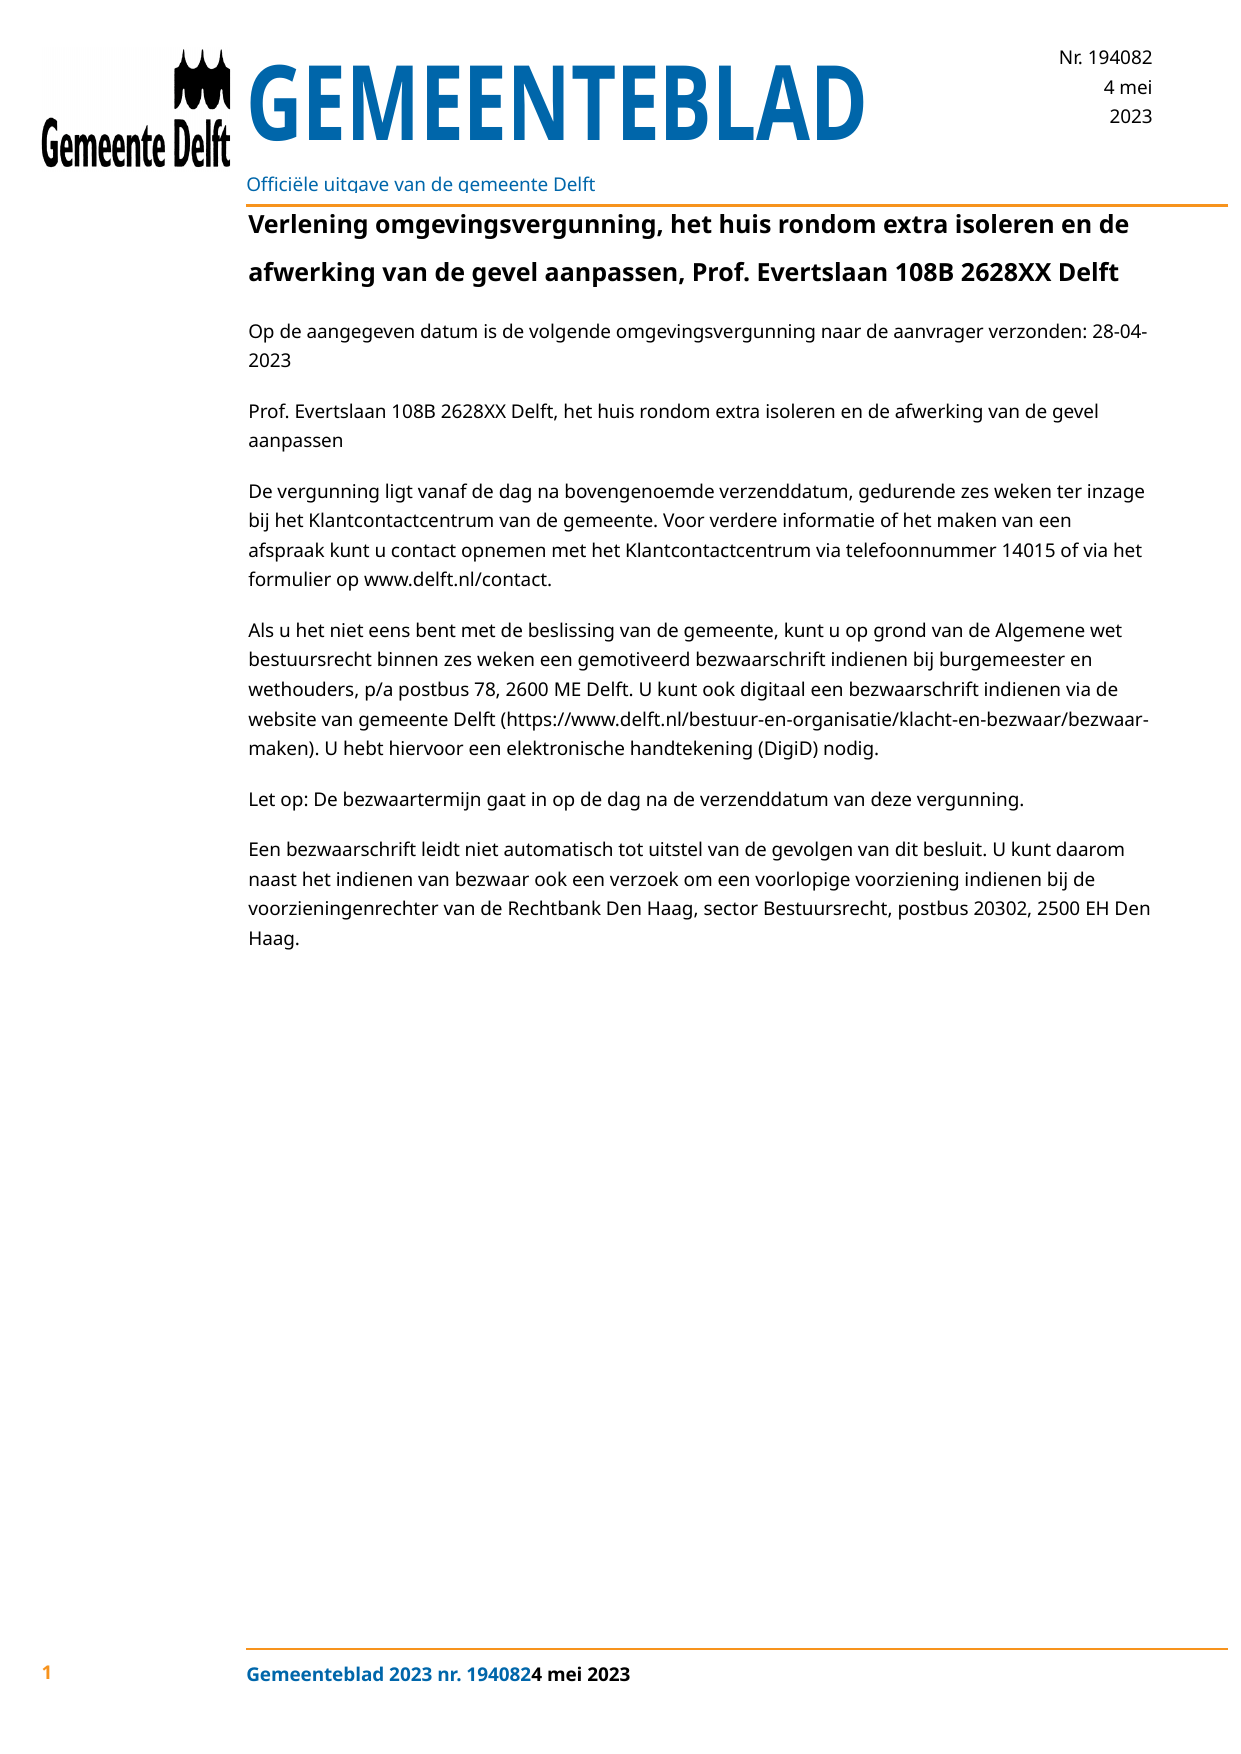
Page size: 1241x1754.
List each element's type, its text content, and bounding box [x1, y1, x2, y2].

text De vergunning ligt vanaf de dag na bovengenoemde verzenddatum, gedurende zes weken ter inzage bij het Klantcontactcentrum van de gemeente. Voor verdere informatie of het maken van een afspraak kunt u contact opnemen met het Klantcontactcentrum via telefoonnummer 14015 of via het formulier op www.delft.nl/contact. [248, 478, 1152, 592]
text Op de aangegeven datum is de volgende omgevingsvergunning naar de aanvrager verzonden: 28-04-2023 [248, 318, 1152, 373]
text Prof. Evertslaan 108B 2628XX Delft, het huis rondom extra isoleren en de afwerking van de gevel aanpassen [248, 398, 1152, 453]
text Een bezwaarschrift leidt niet automatisch tot uitstel van de gevolgen van dit besluit. U kunt daarom naast het indienen van bezwaar ook een verzoek om een voorlopige voorziening indienen bij de voorzieningenrechter van de Rechtbank Den Haag, sector Bestuursrecht, postbus 20302, 2500 EH Den Haag. [248, 836, 1152, 951]
text Als u het niet eens bent met de beslissing van de gemeente, kunt u op grond van de Algemene wet bestuursrecht binnen zes weken een gemotiveerd bezwaarschrift indienen bij burgemeester en wethouders, p/a postbus 78, 2600 ME Delft. U kunt ook digitaal een bezwaarschrift indienen via de website van gemeente Delft (https://www.delft.nl/bestuur-en-organisatie/klacht-en-bezwaar/bezwaar-maken). U hebt hiervoor een elektronische handtekening (DigiD) nodig. [248, 617, 1152, 761]
picture [41, 47, 231, 172]
text Let op: De bezwaartermijn gaat in op de dag na de verzenddatum van deze vergunning. [248, 786, 1152, 812]
text Verlening omgevingsvergunning, het huis rondom extra isoleren en de afwerking van de gevel aanpassen, Prof. Evertslaan 108B 2628XX Delft [248, 207, 1152, 288]
